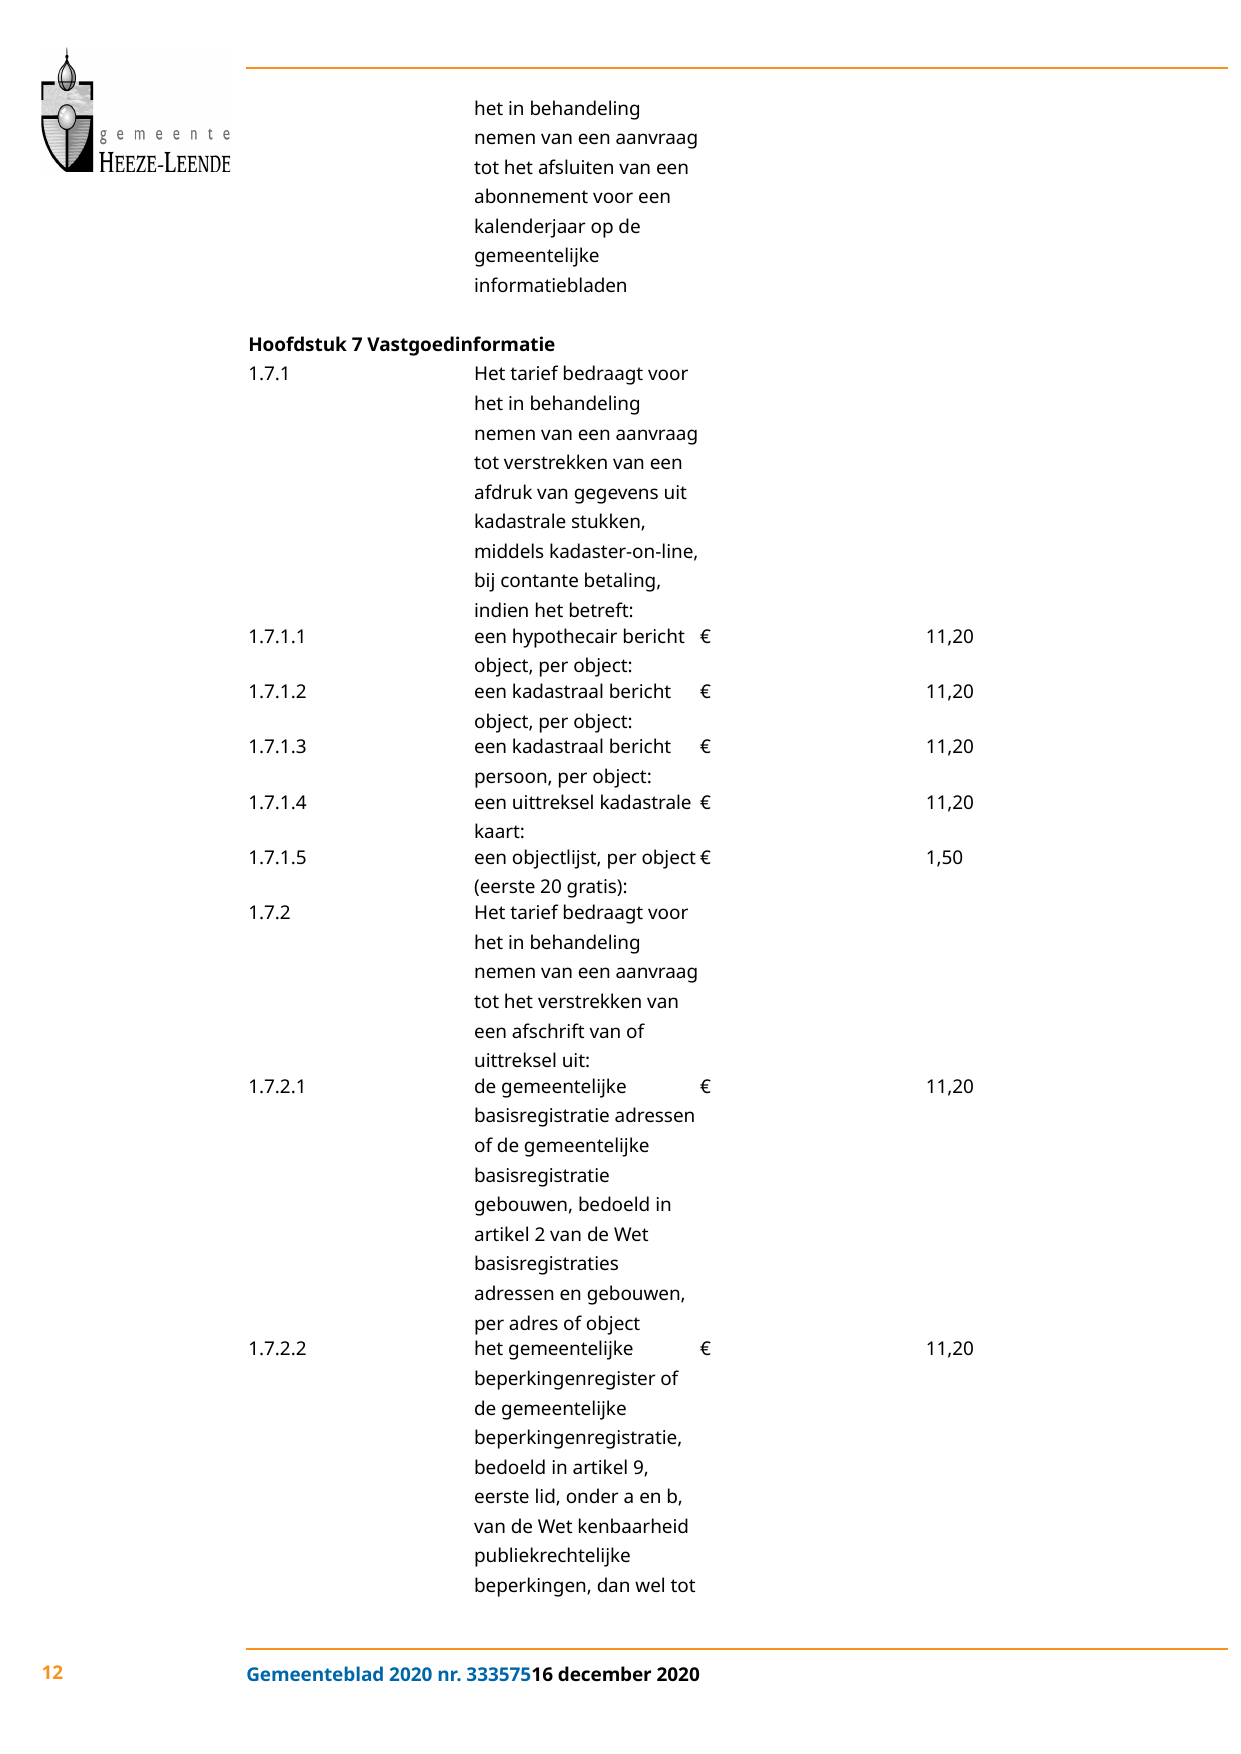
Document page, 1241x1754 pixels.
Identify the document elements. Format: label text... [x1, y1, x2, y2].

table_cell een kadastraal bericht persoon, per object: [474, 734, 700, 789]
table_cell € [700, 1336, 926, 1598]
table_cell 1,50 [926, 844, 1152, 899]
table_header [926, 361, 1152, 623]
table_cell 1.7.1.3 [248, 734, 474, 789]
table_cell 11,20 [926, 1336, 1152, 1598]
table_cell een objectlijst, per object (eerste 20 gratis): [474, 844, 700, 899]
table_header [700, 361, 926, 623]
picture [41, 47, 231, 172]
table_cell 1.7.2.1 [248, 1073, 474, 1336]
table_cell 1.7.1.1 [248, 623, 474, 678]
table_cell [700, 900, 926, 1073]
table_header 1.7.1 [248, 361, 474, 623]
table_cell een uittreksel kadastrale kaart: [474, 789, 700, 844]
table_cell het gemeentelijke beperkingenregister of de gemeentelijke beperkingenregistratie, bedoeld in artikel 9, eerste lid, onder a en b, van de Wet kenbaarheid publiekrechtelijke beperkingen, dan wel tot [474, 1336, 700, 1598]
table_header Het tarief bedraagt voor het in behandeling nemen van een aanvraag tot verstrekken van een afdruk van gegevens uit kadastrale stukken, middels kadaster-on-line, bij contante betaling, indien het betreft: [474, 361, 700, 623]
table_cell [248, 95, 474, 298]
table_cell een kadastraal bericht object, per object: [474, 678, 700, 733]
table_cell 1.7.1.2 [248, 678, 474, 733]
table_cell 11,20 [926, 734, 1152, 789]
table_cell € [700, 623, 926, 678]
table_cell € [700, 734, 926, 789]
text Hoofdstuk 7 Vastgoedinformatie [248, 331, 1152, 357]
table_cell € [700, 789, 926, 844]
table_cell 1.7.1.4 [248, 789, 474, 844]
table_cell 11,20 [926, 678, 1152, 733]
table_cell 1.7.2 [248, 900, 474, 1073]
table_cell het in behandeling nemen van een aanvraag tot het afsluiten van een abonnement voor een kalenderjaar op de gemeentelijke informatiebladen [474, 95, 700, 298]
table_cell [926, 95, 1152, 298]
table_cell 11,20 [926, 623, 1152, 678]
table_cell 11,20 [926, 1073, 1152, 1336]
table_cell € [700, 844, 926, 899]
table_cell 1.7.2.2 [248, 1336, 474, 1598]
table_cell de gemeentelijke basisregistratie adressen of de gemeentelijke basisregistratie gebouwen, bedoeld in artikel 2 van de Wet basisregistraties adressen en gebouwen, per adres of object [474, 1073, 700, 1336]
table_cell [926, 900, 1152, 1073]
table_cell € [700, 1073, 926, 1336]
table_cell € [700, 678, 926, 733]
table_cell 1.7.1.5 [248, 844, 474, 899]
table_cell een hypothecair bericht object, per object: [474, 623, 700, 678]
table_cell 11,20 [926, 789, 1152, 844]
table_cell [700, 95, 926, 298]
table_cell Het tarief bedraagt voor het in behandeling nemen van een aanvraag tot het verstrekken van een afschrift van of uittreksel uit: [474, 900, 700, 1073]
